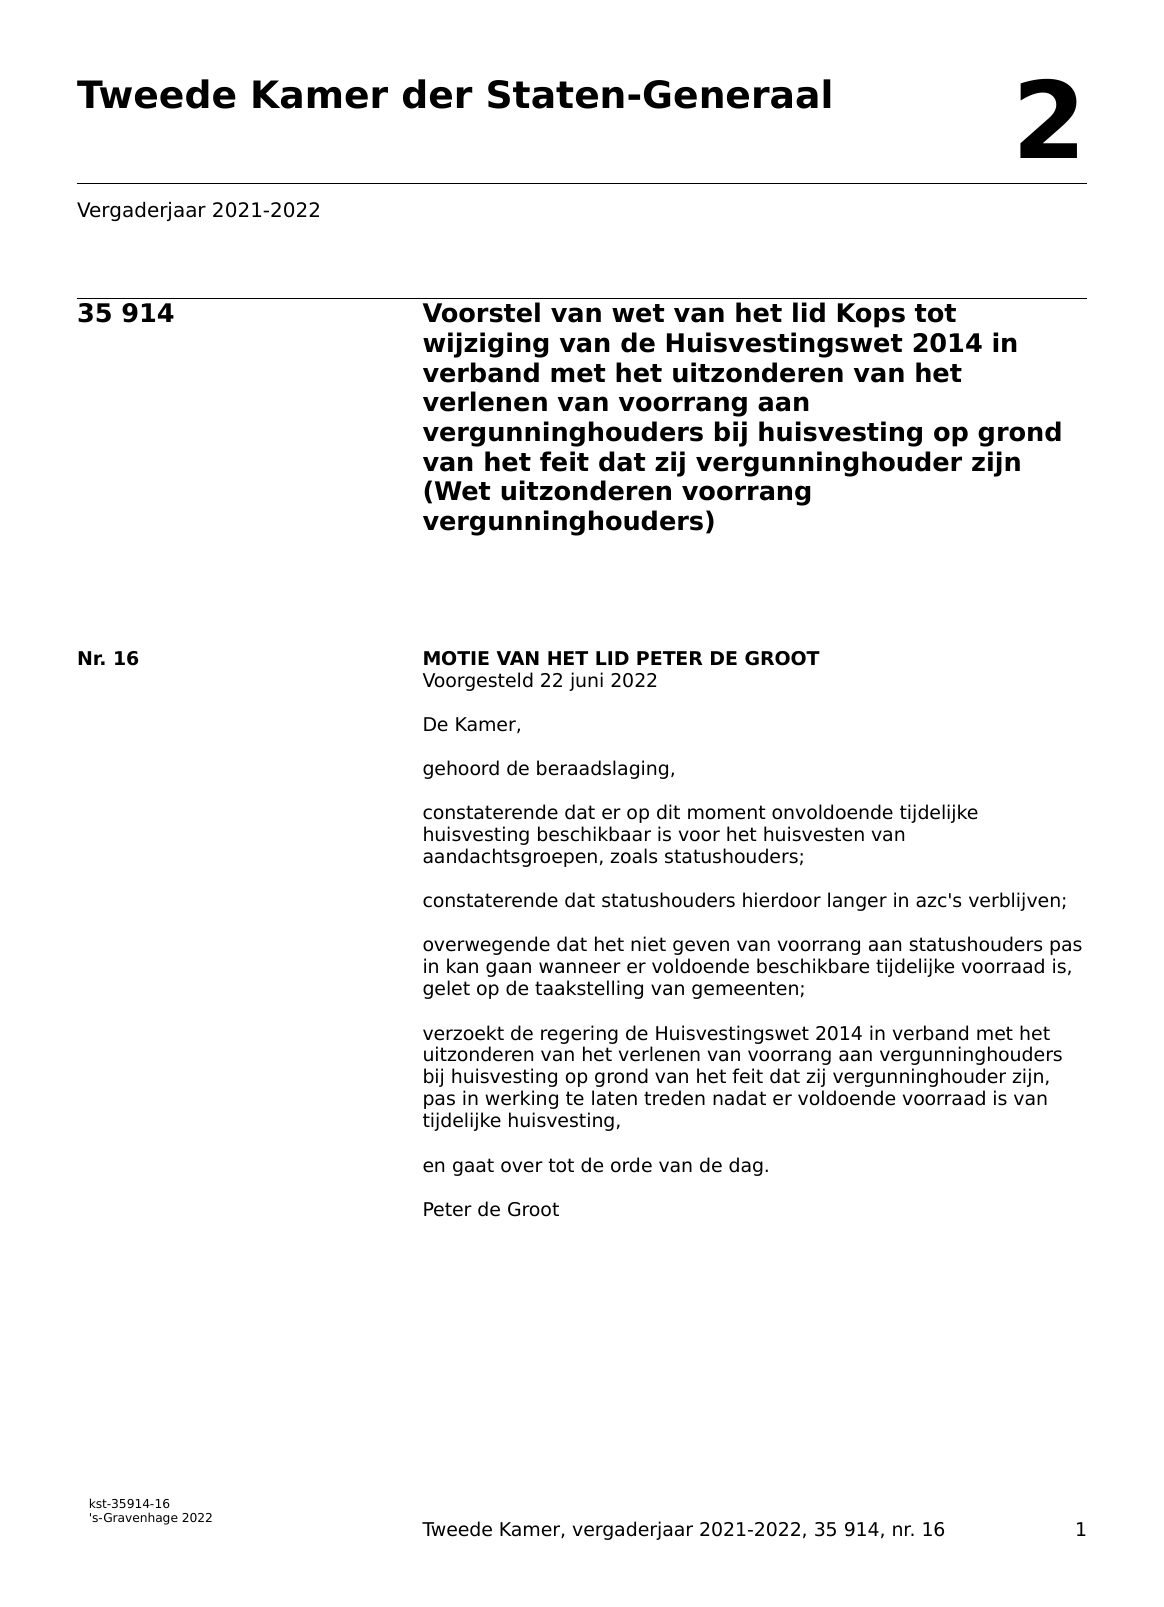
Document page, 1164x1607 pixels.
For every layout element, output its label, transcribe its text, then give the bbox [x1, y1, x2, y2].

text Peter de Groot [422, 1199, 1087, 1221]
text Voorgesteld 22 juni 2022 [422, 669, 1087, 691]
subtitle Nr. 16 MOTIE VAN HET LID PETER DE GROOT [77, 647, 1087, 669]
table_header 2 [886, 59, 1087, 183]
text 's-Gravenhage 2022 [88, 1511, 323, 1525]
text gehoord de beraadslaging, [422, 758, 1087, 780]
text verzoekt de regering de Huisvestingswet 2014 in verband met het uitzonderen van het verlenen van voorrang aan vergunninghouders bij huisvesting op grond van het feit dat zij vergunninghouder zijn, pas in werking te laten treden nadat er voldoende voorraad is van tijdelijke huisvesting, [422, 1022, 1087, 1132]
subtitle 35 914 Voorstel van wet van het lid Kops tot wijziging van de Huisvestingswet 2014 in verband met het uitzonderen van het verlenen van voorrang aan vergunninghouders bij huisvesting op grond van het feit dat zij vergunninghouder zijn (Wet uitzonderen voorrang vergunninghouders) [77, 299, 1087, 536]
text kst-35914-16 [88, 1497, 323, 1511]
text overwegende dat het niet geven van voorrang aan statushouders pas in kan gaan wanneer er voldoende beschikbare tijdelijke voorraad is, gelet op de taakstelling van gemeenten; [422, 934, 1087, 1000]
table_header Tweede Kamer der Staten-Generaal [77, 59, 886, 183]
text en gaat over tot de orde van de dag. [422, 1154, 1087, 1176]
text constaterende dat statushouders hierdoor langer in azc's verblijven; [422, 890, 1087, 912]
table_cell Vergaderjaar 2021-2022 [77, 184, 1087, 298]
text De Kamer, [422, 714, 1087, 736]
text constaterende dat er op dit moment onvoldoende tijdelijke huisvesting beschikbaar is voor het huisvesten van aandachtsgroepen, zoals statushouders; [422, 802, 1087, 868]
